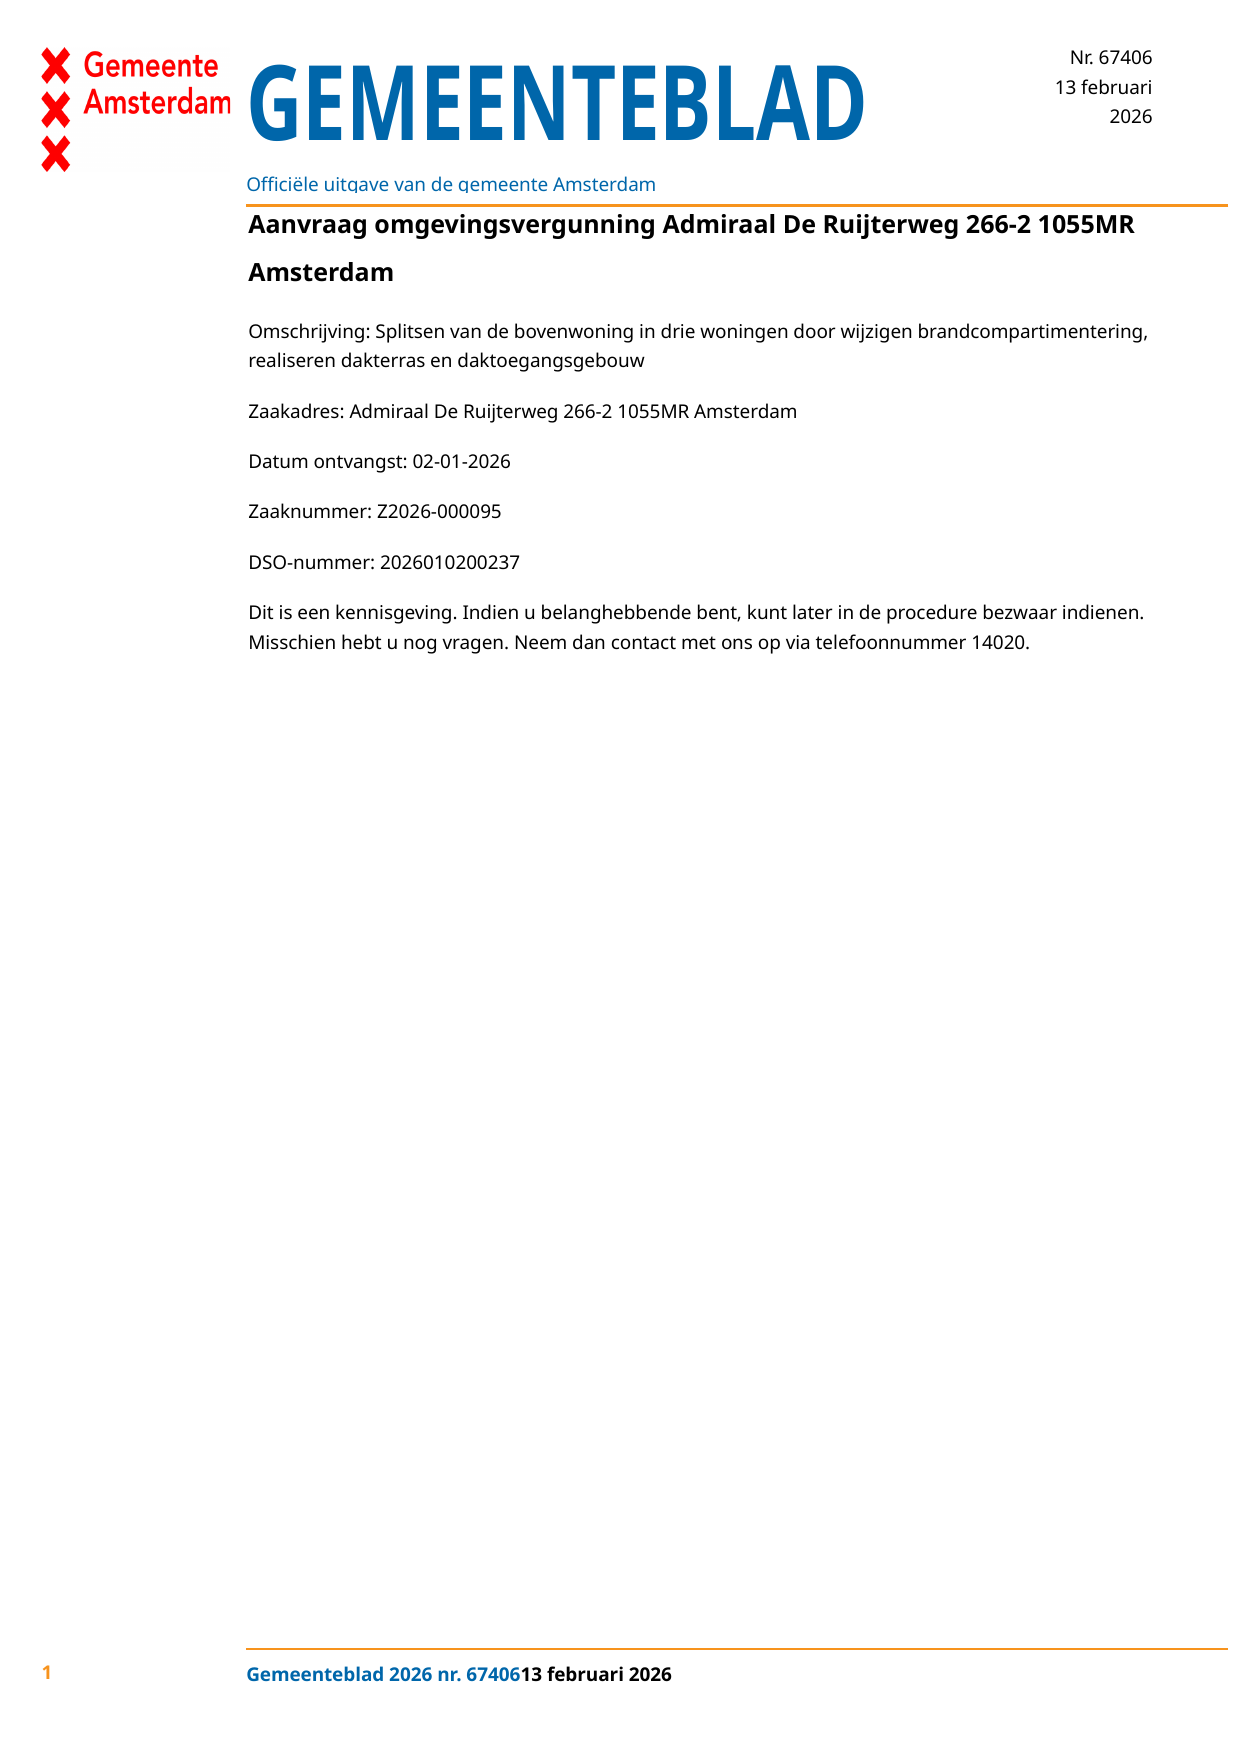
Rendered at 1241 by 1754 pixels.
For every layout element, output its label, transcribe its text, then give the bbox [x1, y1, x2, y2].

text Omschrijving: Splitsen van de bovenwoning in drie woningen door wijzigen brandcompartimentering, realiseren dakterras en daktoegangsgebouw [248, 318, 1152, 373]
text Zaakadres: Admiraal De Ruijterweg 266-2 1055MR Amsterdam [248, 398, 1152, 424]
text Aanvraag omgevingsvergunning Admiraal De Ruijterweg 266-2 1055MR Amsterdam [248, 207, 1152, 288]
text Datum ontvangst: 02-01-2026 [248, 448, 1152, 474]
text Zaaknummer: Z2026-000095 [248, 499, 1152, 524]
text Dit is een kennisgeving. Indien u belanghebbende bent, kunt later in de procedure bezwaar indienen. Misschien hebt u nog vragen. Neem dan contact met ons op via telefoonnummer 14020. [248, 599, 1152, 655]
text DSO-nummer: 2026010200237 [248, 549, 1152, 575]
picture [41, 47, 231, 172]
